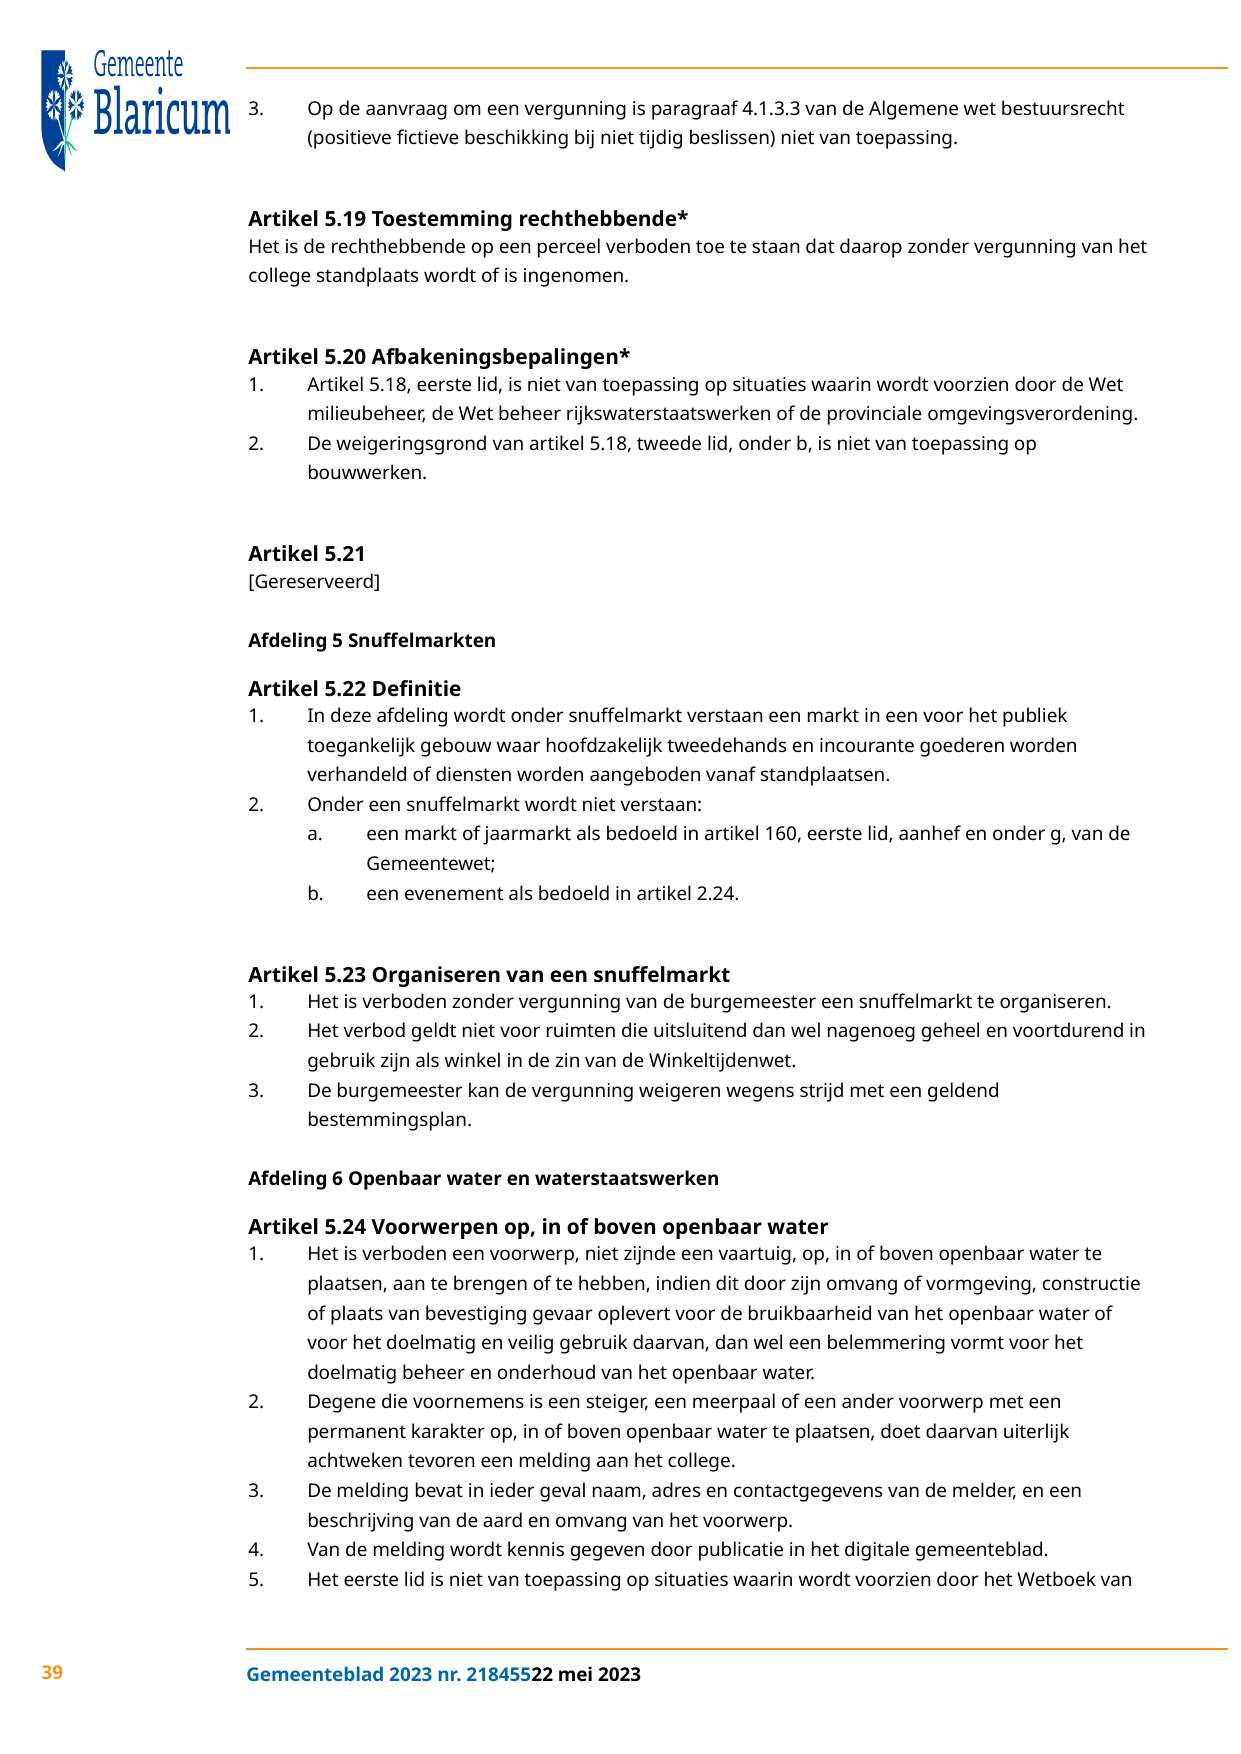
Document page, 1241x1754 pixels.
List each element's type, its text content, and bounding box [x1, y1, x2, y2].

text Artikel 5.20 Afbakeningsbepalingen* [248, 342, 1152, 371]
text Artikel 5.21 [248, 539, 1152, 568]
text Afdeling 6 Openbaar water en waterstaatswerken [248, 1166, 1152, 1191]
text Het is de rechthebbende op een perceel verboden toe te staan dat daarop zonder vergunning van het college standplaats wordt of is ingenomen. [248, 233, 1152, 288]
list De burgemeester kan de vergunning weigeren wegens strijd met een geldend bestemmingsplan. [248, 1077, 1152, 1132]
list De melding bevat in ieder geval naam, adres en contactgegevens van de melder, en een beschrijving van de aard en omvang van het voorwerp. [248, 1477, 1152, 1533]
list een markt of jaarmarkt als bedoeld in artikel 160, eerste lid, aanhef en onder g, van de Gemeentewet; [307, 821, 1152, 876]
text [Gereserveerd] [248, 568, 1152, 594]
text Afdeling 5 Snuffelmarkten [248, 627, 1152, 653]
text Artikel 5.23 Organiseren van een snuffelmarkt [248, 960, 1152, 988]
list Het eerste lid is niet van toepassing op situaties waarin wordt voorzien door het Wetboek van [248, 1566, 1152, 1592]
list Onder een snuffelmarkt wordt niet verstaan: [248, 791, 1152, 817]
list een evenement als bedoeld in artikel 2.24. [307, 880, 1152, 905]
text Artikel 5.19 Toestemming rechthebbende* [248, 204, 1152, 233]
list In deze afdeling wordt onder snuffelmarkt verstaan een markt in een voor het publiek toegankelijk gebouw waar hoofdzakelijk tweedehands en incourante goederen worden verhandeld of diensten worden aangeboden vanaf standplaatsen. [248, 702, 1152, 787]
picture [41, 47, 231, 172]
text Artikel 5.22 Definitie [248, 674, 1152, 702]
list Het verbod geldt niet voor ruimten die uitsluitend dan wel nagenoeg geheel en voortdurend in gebruik zijn als winkel in de zin van de Winkeltijdenwet. [248, 1018, 1152, 1073]
list Op de aanvraag om een vergunning is paragraaf 4.1.3.3 van de Algemene wet bestuursrecht (positieve fictieve beschikking bij niet tijdig beslissen) niet van toepassing. [248, 95, 1152, 150]
list Van de melding wordt kennis gegeven door publicatie in het digitale gemeenteblad. [248, 1536, 1152, 1562]
list Het is verboden een voorwerp, niet zijnde een vaartuig, op, in of boven openbaar water te plaatsen, aan te brengen of te hebben, indien dit door zijn omvang of vormgeving, constructie of plaats van bevestiging gevaar oplevert voor de bruikbaarheid van het openbaar water of voor het doelmatig en veilig gebruik daarvan, dan wel een belemmering vormt voor het doelmatig beheer en onderhoud van het openbaar water. [248, 1241, 1152, 1385]
list Degene die voornemens is een steiger, een meerpaal of een ander voorwerp met een permanent karakter op, in of boven openbaar water te plaatsen, doet daarvan uiterlijk achtweken tevoren een melding aan het college. [248, 1388, 1152, 1473]
text Artikel 5.24 Voorwerpen op, in of boven openbaar water [248, 1212, 1152, 1241]
list De weigeringsgrond van artikel 5.18, tweede lid, onder b, is niet van toepassing op bouwwerken. [248, 430, 1152, 485]
list Het is verboden zonder vergunning van de burgemeester een snuffelmarkt te organiseren. [248, 988, 1152, 1014]
list Artikel 5.18, eerste lid, is niet van toepassing op situaties waarin wordt voorzien door de Wet milieubeheer, de Wet beheer rijkswaterstaatswerken of de provinciale omgevingsverordening. [248, 371, 1152, 426]
